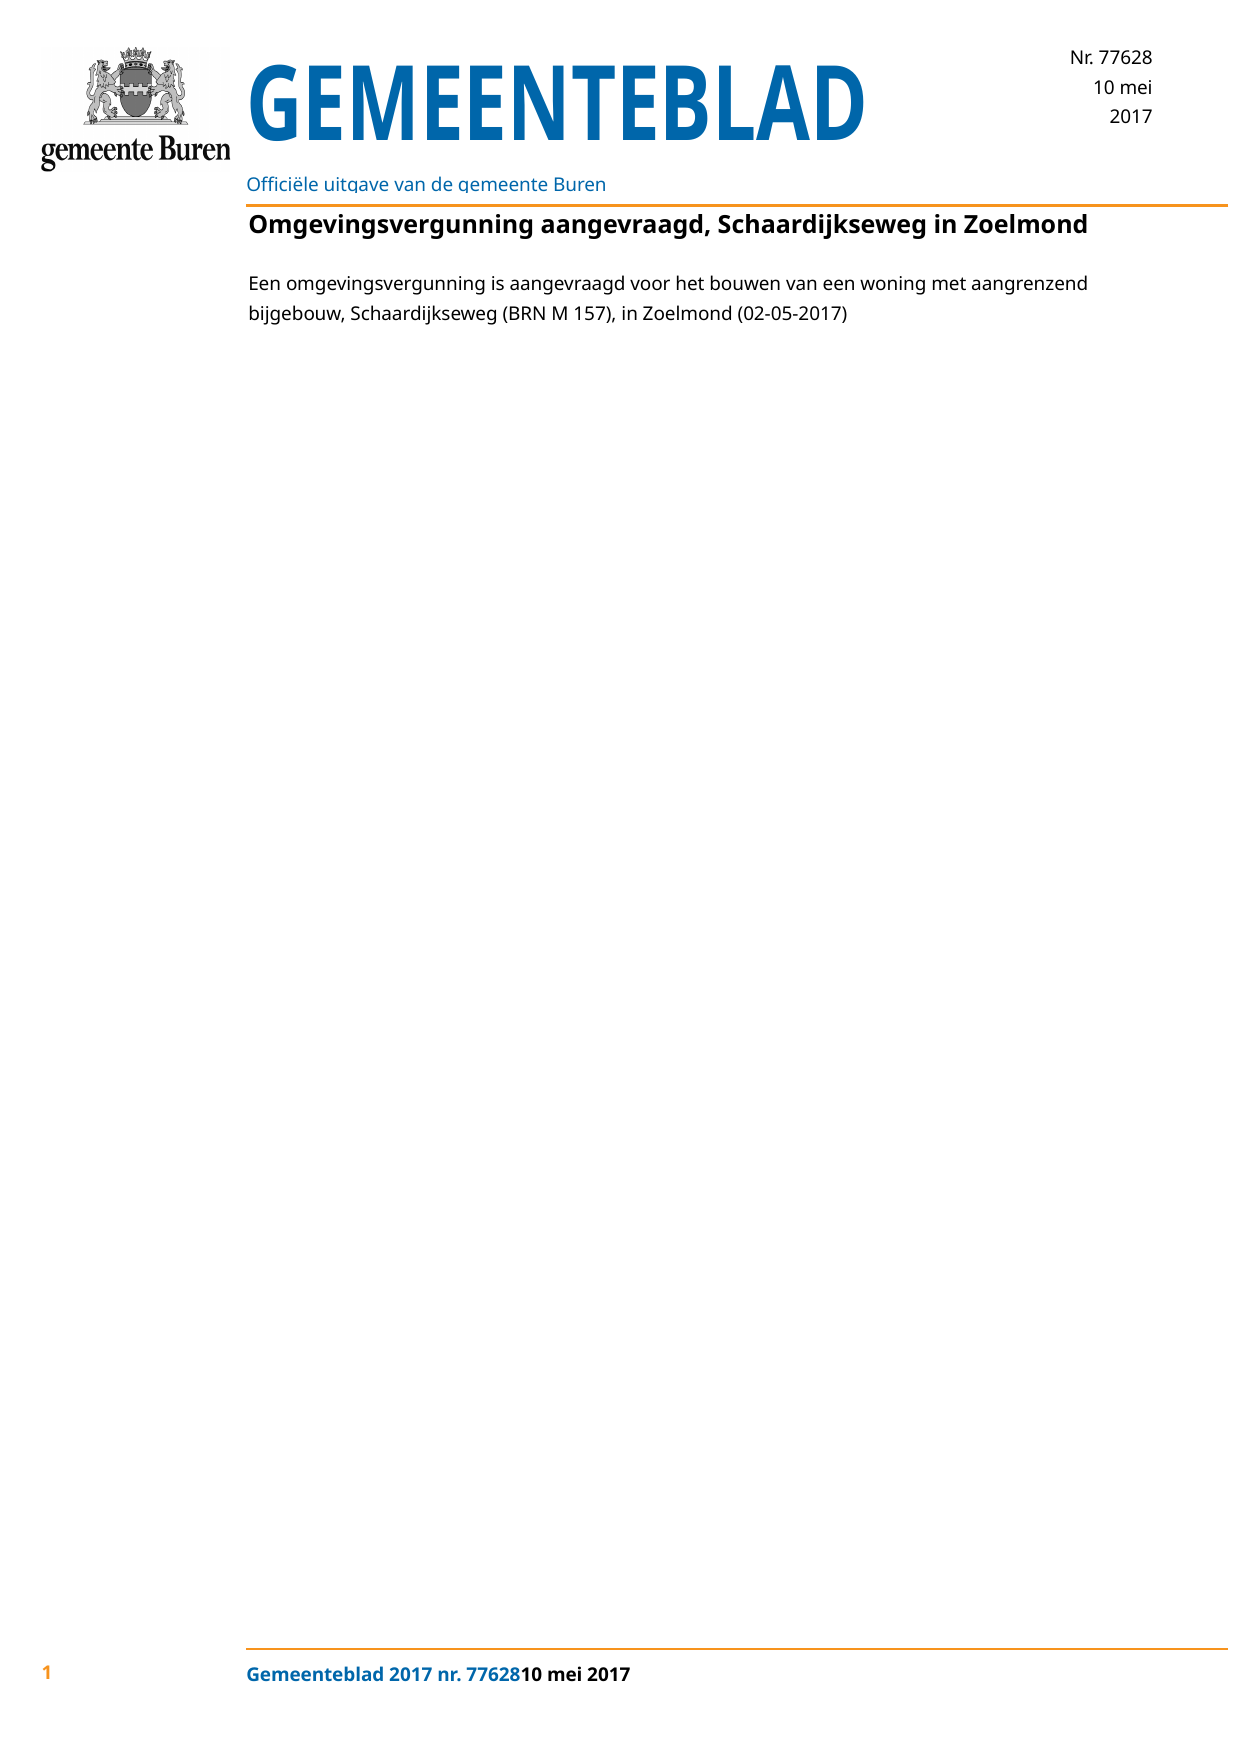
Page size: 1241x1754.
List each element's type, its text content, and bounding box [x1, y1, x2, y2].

picture [41, 47, 231, 172]
text Een omgevingsvergunning is aangevraagd voor het bouwen van een woning met aangrenzend bijgebouw, Schaardijkseweg (BRN M 157), in Zoelmond (02-05-2017) [248, 270, 1152, 326]
text Omgevingsvergunning aangevraagd, Schaardijkseweg in Zoelmond [248, 207, 1152, 241]
